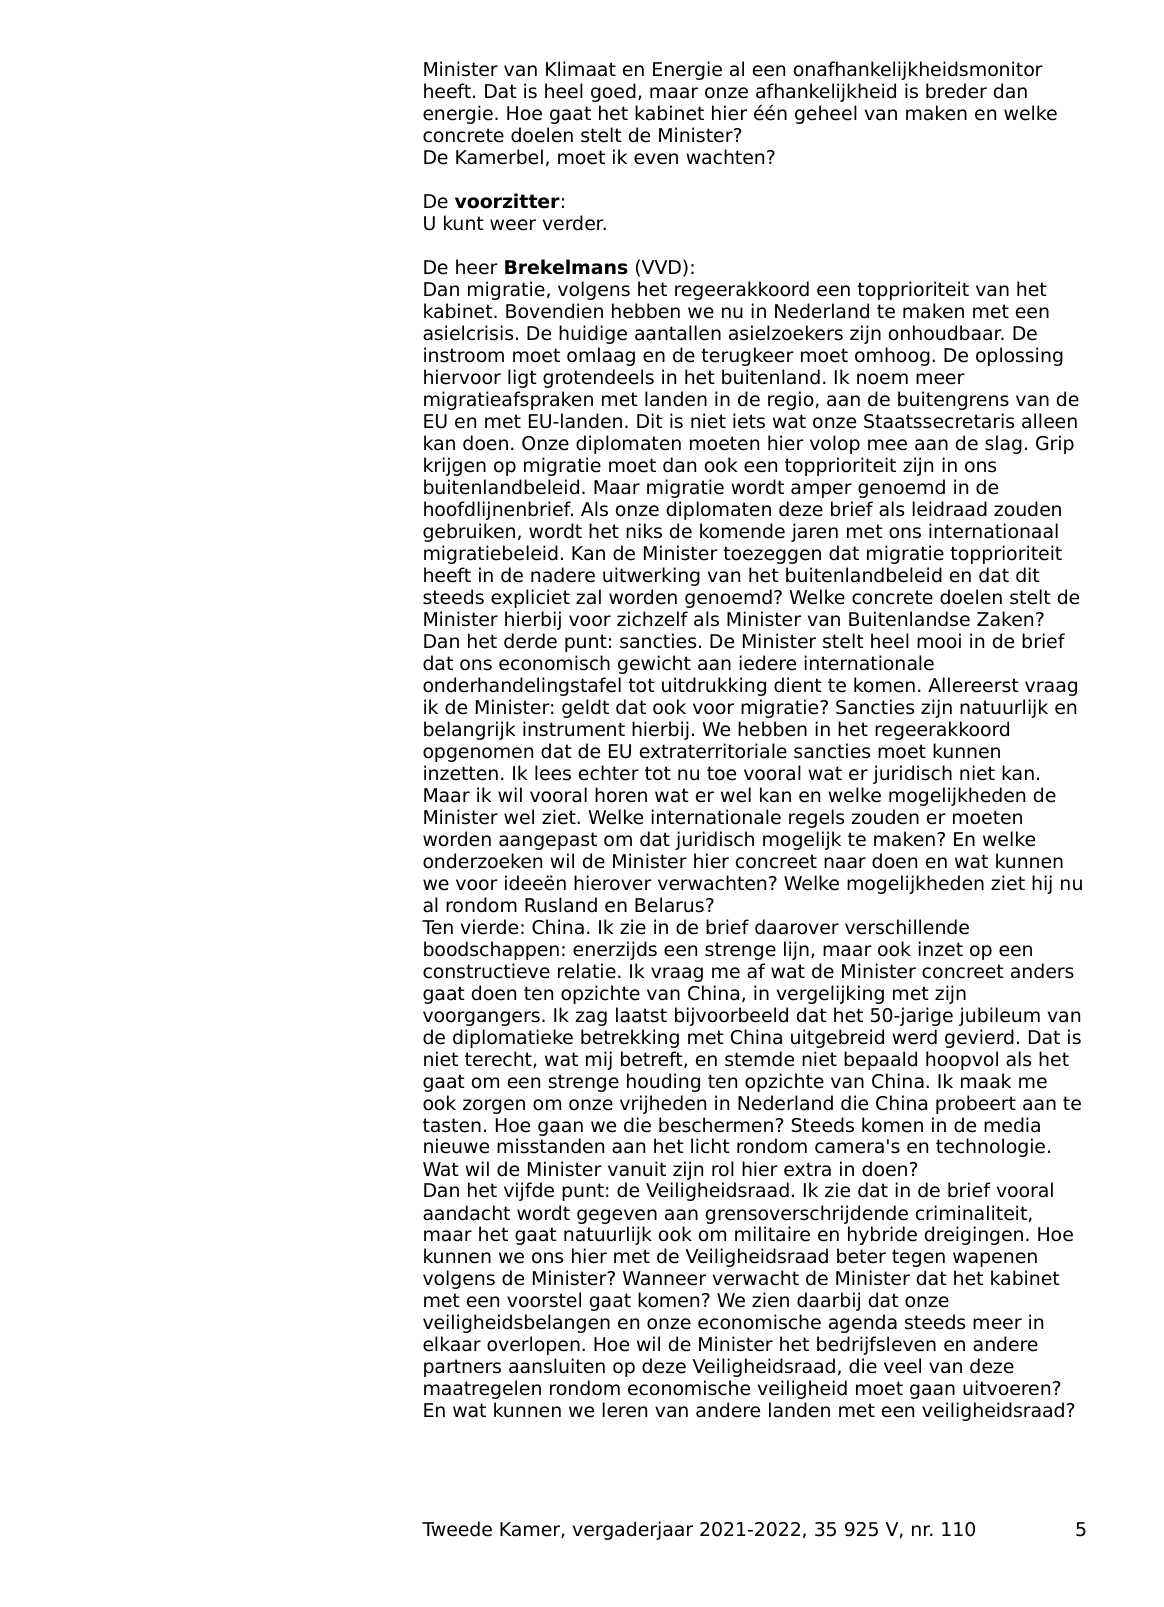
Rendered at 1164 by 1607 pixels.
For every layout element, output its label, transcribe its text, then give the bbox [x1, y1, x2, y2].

text Minister van Klimaat en Energie al een onafhankelijkheidsmonitor heeft. Dat is heel goed, maar onze afhankelijkheid is breder dan energie. Hoe gaat het kabinet hier één geheel van maken en welke concrete doelen stelt de Minister? [422, 59, 1087, 147]
text U kunt weer verder. [422, 213, 1087, 235]
text Dan het derde punt: sancties. De Minister stelt heel mooi in de brief dat ons economisch gewicht aan iedere internationale onderhandelingstafel tot uitdrukking dient te komen. Allereerst vraag ik de Minister: geldt dat ook voor migratie? Sancties zijn natuurlijk en belangrijk instrument hierbij. We hebben in het regeerakkoord opgenomen dat de EU extraterritoriale sancties moet kunnen inzetten. Ik lees echter tot nu toe vooral wat er juridisch niet kan. Maar ik wil vooral horen wat er wel kan en welke mogelijkheden de Minister wel ziet. Welke internationale regels zouden er moeten worden aangepast om dat juridisch mogelijk te maken? En welke onderzoeken wil de Minister hier concreet naar doen en wat kunnen we voor ideeën hierover verwachten? Welke mogelijkheden ziet hij nu al rondom Rusland en Belarus? [422, 631, 1087, 917]
text De heer Brekelmans (VVD): [422, 257, 1087, 279]
text De voorzitter: [422, 191, 1087, 213]
text Dan migratie, volgens het regeerakkoord een topprioriteit van het kabinet. Bovendien hebben we nu in Nederland te maken met een asielcrisis. De huidige aantallen asielzoekers zijn onhoudbaar. De instroom moet omlaag en de terugkeer moet omhoog. De oplossing hiervoor ligt grotendeels in het buitenland. Ik noem meer migratieafspraken met landen in de regio, aan de buitengrens van de EU en met EU-landen. Dit is niet iets wat onze Staatssecretaris alleen kan doen. Onze diplomaten moeten hier volop mee aan de slag. Grip krijgen op migratie moet dan ook een topprioriteit zijn in ons buitenlandbeleid. Maar migratie wordt amper genoemd in de hoofdlijnenbrief. Als onze diplomaten deze brief als leidraad zouden gebruiken, wordt het niks de komende jaren met ons internationaal migratiebeleid. Kan de Minister toezeggen dat migratie topprioriteit heeft in de nadere uitwerking van het buitenlandbeleid en dat dit steeds expliciet zal worden genoemd? Welke concrete doelen stelt de Minister hierbij voor zichzelf als Minister van Buitenlandse Zaken? [422, 279, 1087, 631]
text De Kamerbel, moet ik even wachten? [422, 147, 1087, 169]
text Ten vierde: China. Ik zie in de brief daarover verschillende boodschappen: enerzijds een strenge lijn, maar ook inzet op een constructieve relatie. Ik vraag me af wat de Minister concreet anders gaat doen ten opzichte van China, in vergelijking met zijn voorgangers. Ik zag laatst bijvoorbeeld dat het 50-jarige jubileum van de diplomatieke betrekking met China uitgebreid werd gevierd. Dat is niet terecht, wat mij betreft, en stemde niet bepaald hoopvol als het gaat om een strenge houding ten opzichte van China. Ik maak me ook zorgen om onze vrijheden in Nederland die China probeert aan te tasten. Hoe gaan we die beschermen? Steeds komen in de media nieuwe misstanden aan het licht rondom camera's en technologie. Wat wil de Minister vanuit zijn rol hier extra in doen? [422, 917, 1087, 1180]
text Dan het vijfde punt: de Veiligheidsraad. Ik zie dat in de brief vooral aandacht wordt gegeven aan grensoverschrijdende criminaliteit, maar het gaat natuurlijk ook om militaire en hybride dreigingen. Hoe kunnen we ons hier met de Veiligheidsraad beter tegen wapenen volgens de Minister? Wanneer verwacht de Minister dat het kabinet met een voorstel gaat komen? We zien daarbij dat onze veiligheidsbelangen en onze economische agenda steeds meer in elkaar overlopen. Hoe wil de Minister het bedrijfsleven en andere partners aansluiten op deze Veiligheidsraad, die veel van deze maatregelen rondom economische veiligheid moet gaan uitvoeren? En wat kunnen we leren van andere landen met een veiligheidsraad? [422, 1180, 1087, 1422]
